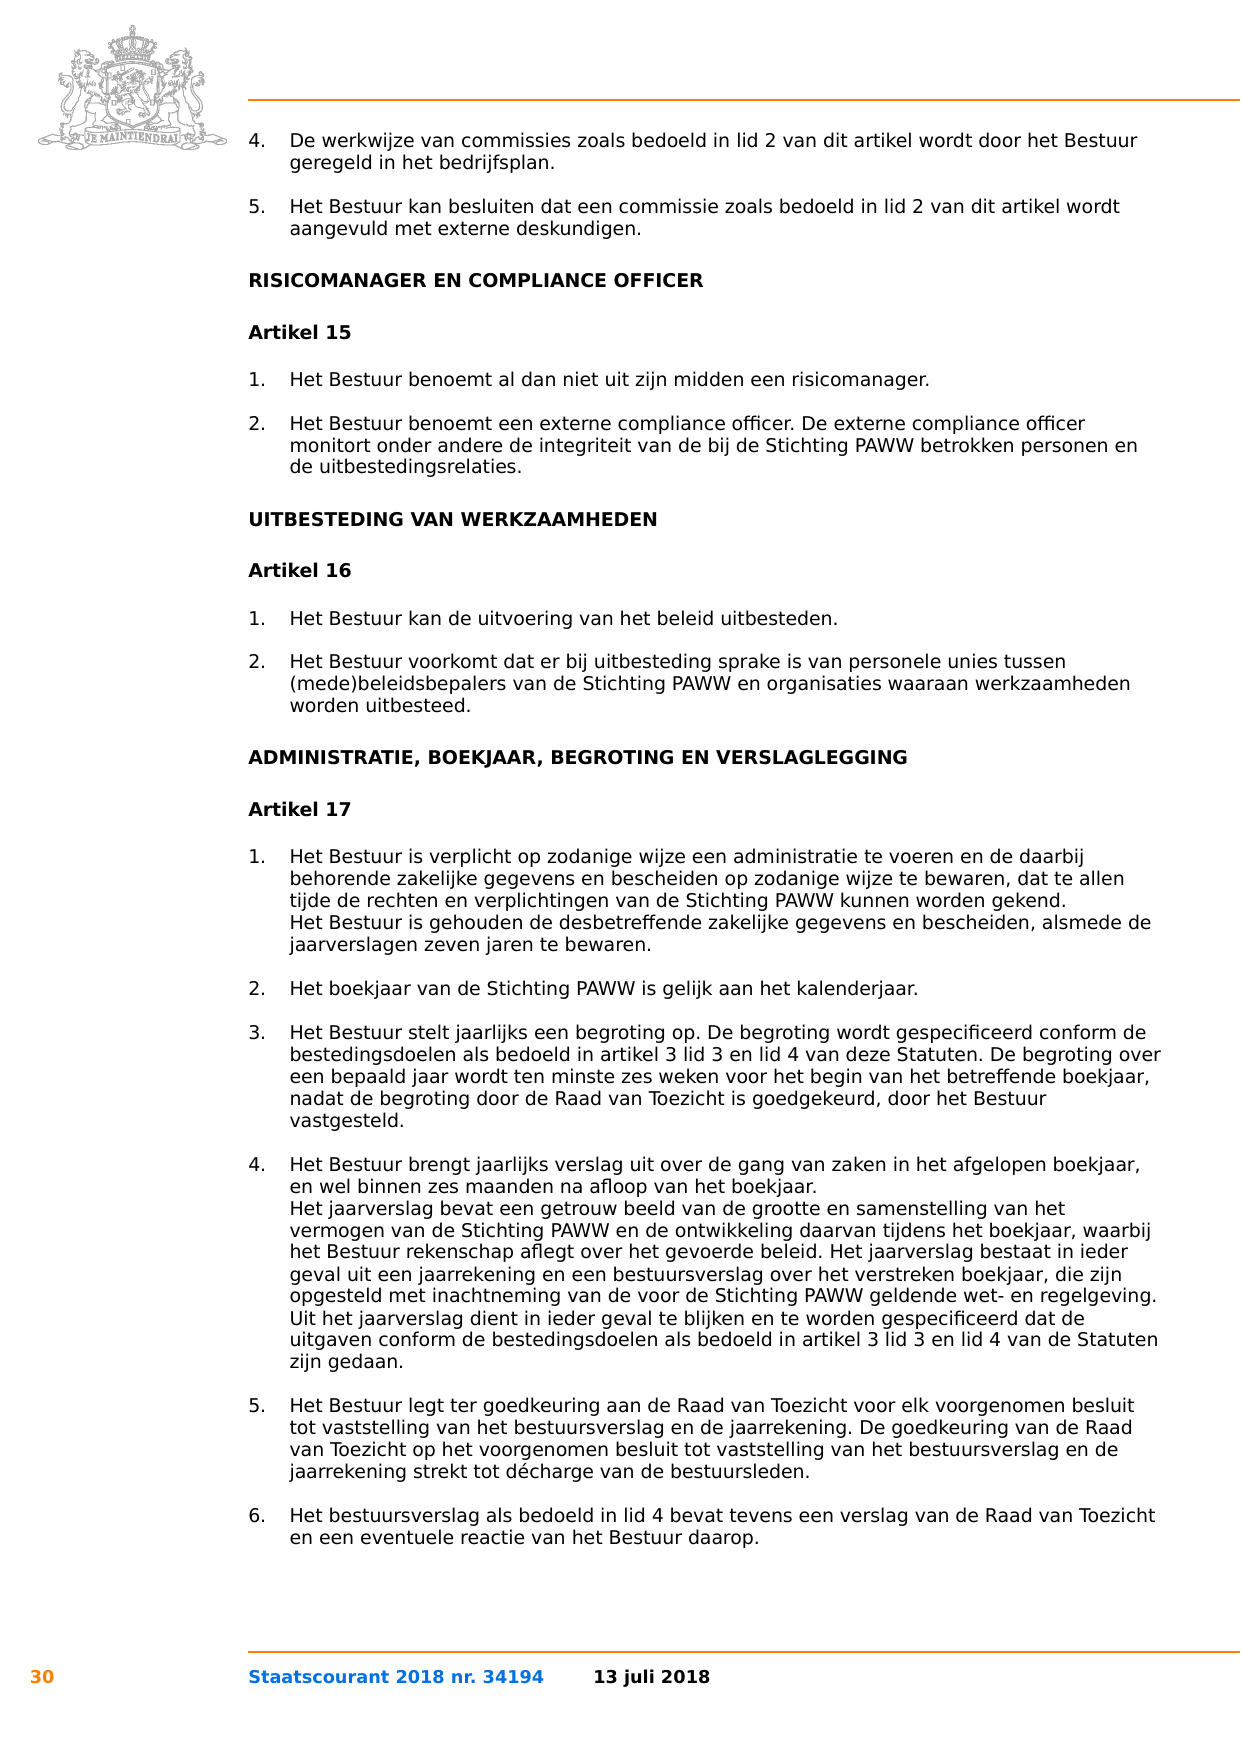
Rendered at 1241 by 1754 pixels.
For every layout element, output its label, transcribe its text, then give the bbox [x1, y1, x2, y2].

subtitle UITBESTEDING VAN WERKZAAMHEDEN [248, 508, 1163, 530]
text 5. Het Bestuur kan besluiten dat een commissie zoals bedoeld in lid 2 van dit artikel wordt aangevuld met externe deskundigen. [248, 196, 1163, 240]
subtitle Artikel 16 [248, 560, 1163, 582]
text 5. Het Bestuur legt ter goedkeuring aan de Raad van Toezicht voor elk voorgenomen besluit tot vaststelling van het bestuursverslag en de jaarrekening. De goedkeuring van de Raad van Toezicht op het voorgenomen besluit tot vaststelling van het bestuursverslag en de jaarrekening strekt tot décharge van de bestuursleden. [248, 1395, 1163, 1483]
text 4. De werkwijze van commissies zoals bedoeld in lid 2 van dit artikel wordt door het Bestuur geregeld in het bedrijfsplan. [248, 130, 1163, 174]
text 1. Het Bestuur kan de uitvoering van het beleid uitbesteden. [248, 607, 1163, 629]
text 3. Het Bestuur stelt jaarlijks een begroting op. De begroting wordt gespecificeerd conform de bestedingsdoelen als bedoeld in artikel 3 lid 3 en lid 4 van deze Statuten. De begroting over een bepaald jaar wordt ten minste zes weken voor het begin van het betreffende boekjaar, nadat de begroting door de Raad van Toezicht is goedgekeurd, door het Bestuur vastgesteld. [248, 1022, 1163, 1132]
text 1. Het Bestuur benoemt al dan niet uit zijn midden een risicomanager. [248, 369, 1163, 391]
subtitle RISICOMANAGER EN COMPLIANCE OFFICER [248, 270, 1163, 292]
text 1. Het Bestuur is verplicht op zodanige wijze een administratie te voeren en de daarbij behorende zakelijke gegevens en bescheiden op zodanige wijze te bewaren, dat te allen tijde de rechten en verplichtingen van de Stichting PAWW kunnen worden gekend. [248, 846, 1163, 912]
text 2. Het boekjaar van de Stichting PAWW is gelijk aan het kalenderjaar. [248, 978, 1163, 1000]
subtitle Artikel 15 [248, 322, 1163, 344]
text Het jaarverslag bevat een getrouw beeld van de grootte en samenstelling van het vermogen van de Stichting PAWW en de ontwikkeling daarvan tijdens het boekjaar, waarbij het Bestuur rekenschap aflegt over het gevoerde beleid. Het jaarverslag bestaat in ieder geval uit een jaarrekening en een bestuursverslag over het verstreken boekjaar, die zijn opgesteld met inachtneming van de voor de Stichting PAWW geldende wet- en regelgeving. Uit het jaarverslag dient in ieder geval te blijken en te worden gespecificeerd dat de uitgaven conform de bestedingsdoelen als bedoeld in artikel 3 lid 3 en lid 4 van de Statuten zijn gedaan. [289, 1197, 1163, 1373]
picture [38, 25, 227, 150]
text 2. Het Bestuur benoemt een externe compliance officer. De externe compliance officer monitort onder andere de integriteit van de bij de Stichting PAWW betrokken personen en de uitbestedingsrelaties. [248, 412, 1163, 478]
text Het Bestuur is gehouden de desbetreffende zakelijke gegevens en bescheiden, alsmede de jaarverslagen zeven jaren te bewaren. [289, 912, 1163, 956]
text 4. Het Bestuur brengt jaarlijks verslag uit over de gang van zaken in het afgelopen boekjaar, en wel binnen zes maanden na afloop van het boekjaar. [248, 1153, 1163, 1197]
subtitle ADMINISTRATIE, BOEKJAAR, BEGROTING EN VERSLAGLEGGING [248, 747, 1163, 769]
subtitle Artikel 17 [248, 799, 1163, 821]
text 2. Het Bestuur voorkomt dat er bij uitbesteding sprake is van personele unies tussen (mede)beleidsbepalers van de Stichting PAWW en organisaties waaraan werkzaamheden worden uitbesteed. [248, 651, 1163, 717]
text 6. Het bestuursverslag als bedoeld in lid 4 bevat tevens een verslag van de Raad van Toezicht en een eventuele reactie van het Bestuur daarop. [248, 1505, 1163, 1549]
